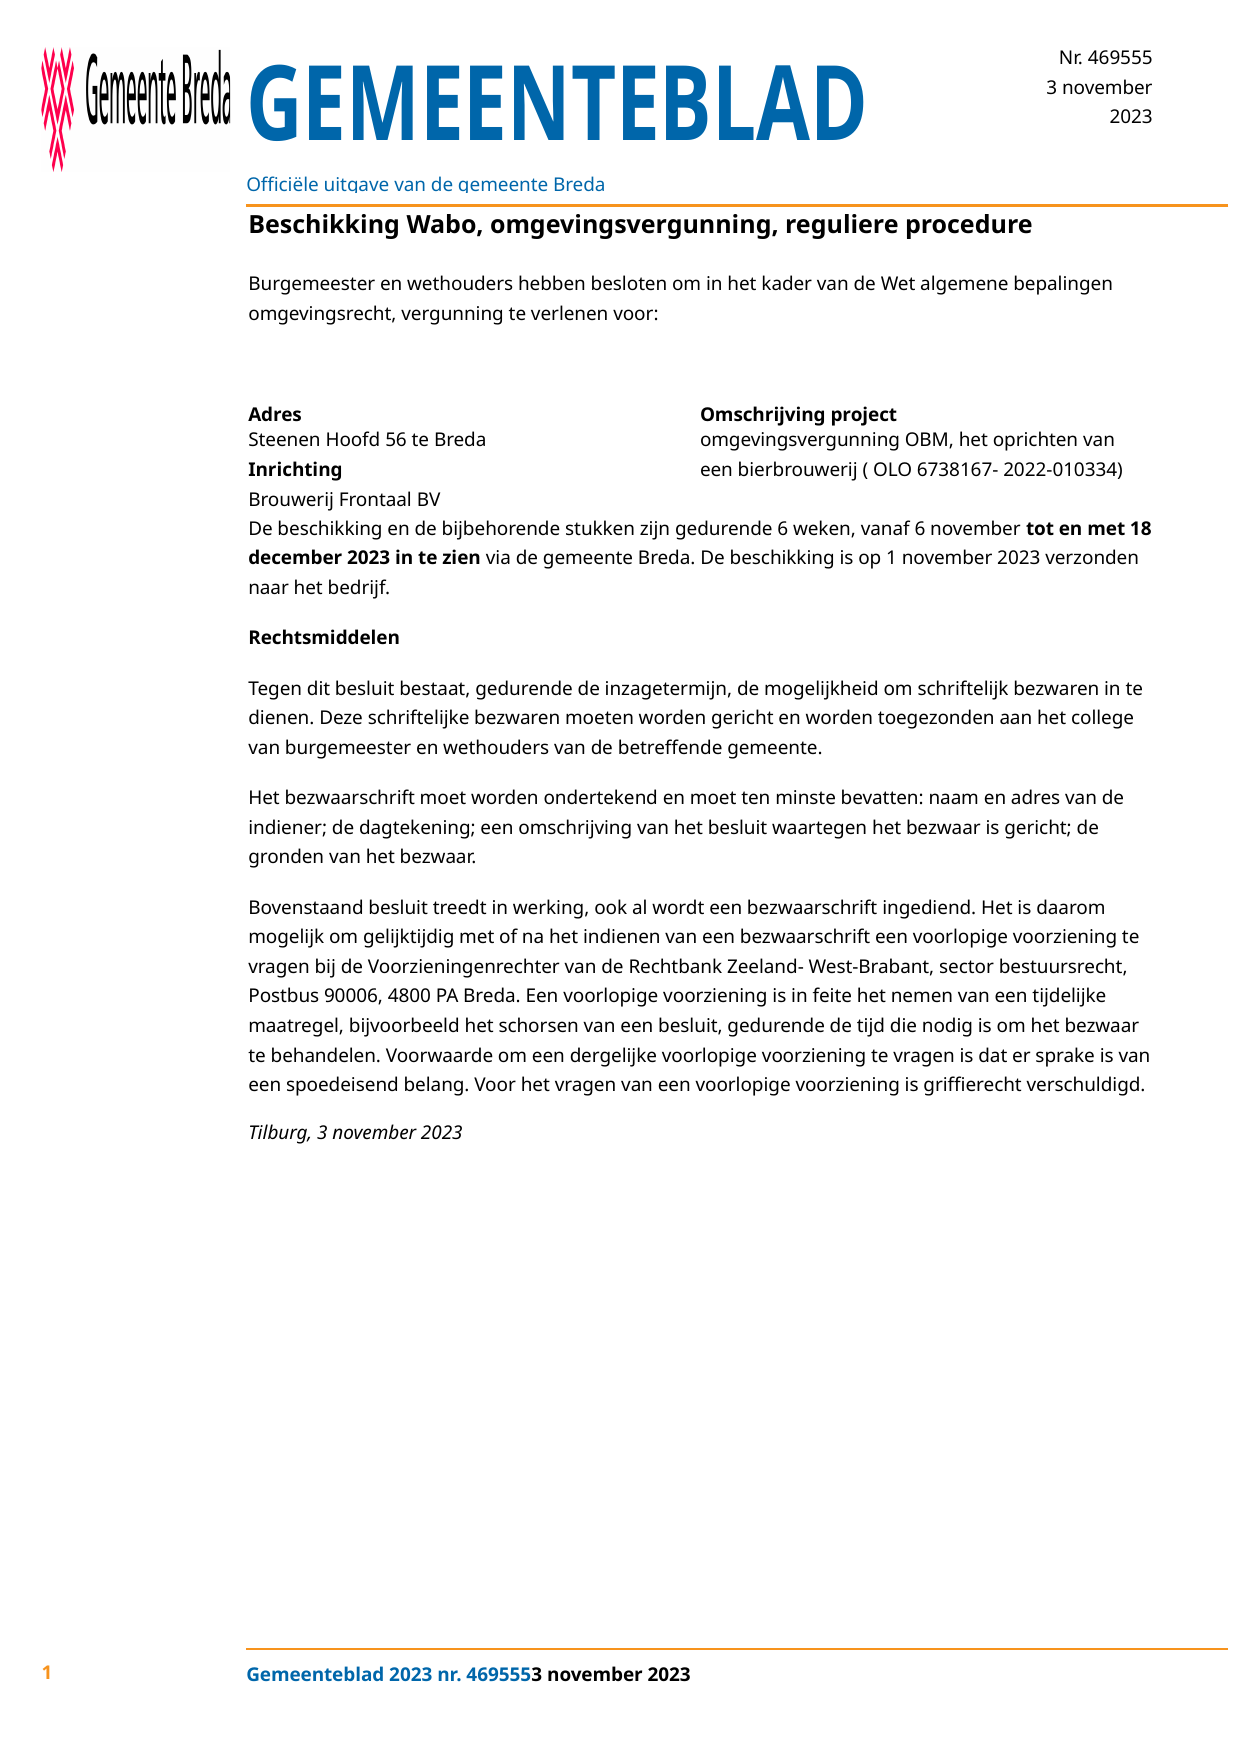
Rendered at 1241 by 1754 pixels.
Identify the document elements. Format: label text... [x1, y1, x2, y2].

text De beschikking en de bijbehorende stukken zijn gedurende 6 weken, vanaf 6 november tot en met 18 december 2023 in te zien via de gemeente Breda. De beschikking is op 1 november 2023 verzonden naar het bedrijf. [248, 515, 1152, 599]
text Beschikking Wabo, omgevingsvergunning, reguliere procedure [248, 207, 1152, 241]
picture [41, 47, 231, 172]
text Tilburg, 3 november 2023 [248, 1119, 1152, 1145]
table_header Omschrijving project [700, 401, 1152, 427]
table_cell omgevingsvergunning OBM, het oprichten van een bierbrouwerij ( OLO 6738167- 2022-010334) [700, 427, 1152, 511]
table_header Adres [248, 401, 700, 427]
text Het bezwaarschrift moet worden ondertekend en moet ten minste bevatten: naam en adres van de indiener; de dagtekening; een omschrijving van het besluit waartegen het bezwaar is gericht; de gronden van het bezwaar. [248, 784, 1152, 869]
text Burgemeester en wethouders hebben besloten om in het kader van de Wet algemene bepalingen omgevingsrecht, vergunning te verlenen voor: [248, 270, 1152, 326]
text Bovenstaand besluit treedt in werking, ook al wordt een bezwaarschrift ingediend. Het is daarom mogelijk om gelijktijdig met of na het indienen van een bezwaarschrift een voorlopige voorziening te vragen bij de Voorzieningenrechter van de Rechtbank Zeeland- West-Brabant, sector bestuursrecht, Postbus 90006, 4800 PA Breda. Een voorlopige voorziening is in feite het nemen van een tijdelijke maatregel, bijvoorbeeld het schorsen van een besluit, gedurende de tijd die nodig is om het bezwaar te behandelen. Voorwaarde om een dergelijke voorlopige voorziening te vragen is dat er sprake is van een spoedeisend belang. Voor het vragen van een voorlopige voorziening is griffierecht verschuldigd. [248, 894, 1152, 1097]
text Rechtsmiddelen [248, 624, 1152, 650]
table_cell Steenen Hoofd 56 te Breda Inrichting Brouwerij Frontaal BV [248, 427, 700, 511]
text Tegen dit besluit bestaat, gedurende de inzagetermijn, de mogelijkheid om schriftelijk bezwaren in te dienen. Deze schriftelijke bezwaren moeten worden gericht en worden toegezonden aan het college van burgemeester en wethouders van de betreffende gemeente. [248, 675, 1152, 759]
